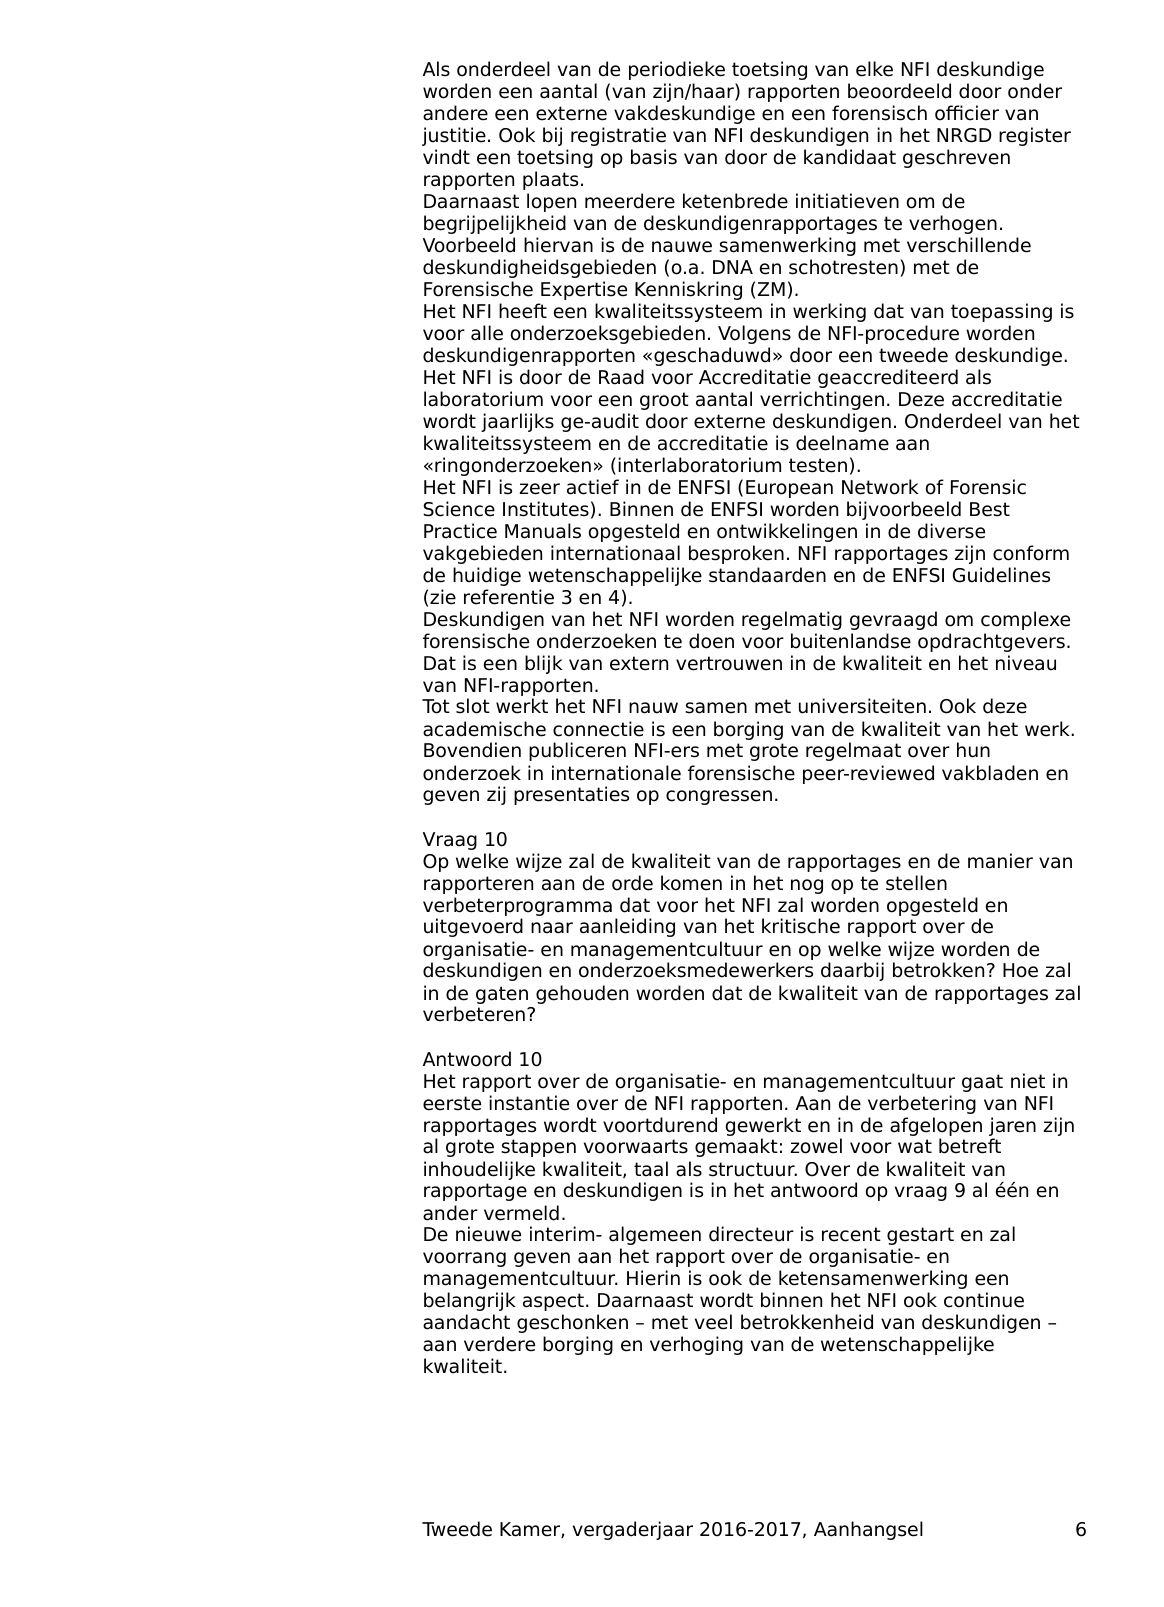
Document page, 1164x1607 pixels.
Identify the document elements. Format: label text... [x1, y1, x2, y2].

text Het NFI heeft een kwaliteitssysteem in werking dat van toepassing is voor alle onderzoeksgebieden. Volgens de NFI-procedure worden deskundigenrapporten «geschaduwd» door een tweede deskundige. Het NFI is door de Raad voor Accreditatie geaccrediteerd als laboratorium voor een groot aantal verrichtingen. Deze accreditatie wordt jaarlijks ge-audit door externe deskundigen. Onderdeel van het kwaliteitssysteem en de accreditatie is deelname aan «ringonderzoeken» (interlaboratorium testen). [422, 301, 1087, 477]
text De nieuwe interim- algemeen directeur is recent gestart en zal voorrang geven aan het rapport over de organisatie- en managementcultuur. Hierin is ook de ketensamenwerking een belangrijk aspect. Daarnaast wordt binnen het NFI ook continue aandacht geschonken – met veel betrokkenheid van deskundigen – aan verdere borging en verhoging van de wetenschappelijke kwaliteit. [422, 1224, 1087, 1378]
text Op welke wijze zal de kwaliteit van de rapportages en de manier van rapporteren aan de orde komen in het nog op te stellen verbeterprogramma dat voor het NFI zal worden opgesteld en uitgevoerd naar aanleiding van het kritische rapport over de organisatie- en managementcultuur en op welke wijze worden de deskundigen en onderzoeksmedewerkers daarbij betrokken? Hoe zal in de gaten gehouden worden dat de kwaliteit van de rapportages zal verbeteren? [422, 851, 1087, 1026]
text Daarnaast lopen meerdere ketenbrede initiatieven om de begrijpelijkheid van de deskundigenrapportages te verhogen. Voorbeeld hiervan is de nauwe samenwerking met verschillende deskundigheidsgebieden (o.a. DNA en schotresten) met de Forensische Expertise Kenniskring (ZM). [422, 191, 1087, 301]
text Het rapport over de organisatie- en managementcultuur gaat niet in eerste instantie over de NFI rapporten. Aan de verbetering van NFI rapportages wordt voortdurend gewerkt en in de afgelopen jaren zijn al grote stappen voorwaarts gemaakt: zowel voor wat betreft inhoudelijke kwaliteit, taal als structuur. Over de kwaliteit van rapportage en deskundigen is in het antwoord op vraag 9 al één en ander vermeld. [422, 1071, 1087, 1224]
text Tot slot werkt het NFI nauw samen met universiteiten. Ook deze academische connectie is een borging van de kwaliteit van het werk. Bovendien publiceren NFI-ers met grote regelmaat over hun onderzoek in internationale forensische peer-reviewed vakbladen en geven zij presentaties op congressen. [422, 696, 1087, 806]
text Antwoord 10 [422, 1048, 1087, 1071]
text Als onderdeel van de periodieke toetsing van elke NFI deskundige worden een aantal (van zijn/haar) rapporten beoordeeld door onder andere een externe vakdeskundige en een forensisch officier van justitie. Ook bij registratie van NFI deskundigen in het NRGD register vindt een toetsing op basis van door de kandidaat geschreven rapporten plaats. [422, 59, 1087, 191]
text Het NFI is zeer actief in de ENFSI (European Network of Forensic Science Institutes). Binnen de ENFSI worden bijvoorbeeld Best Practice Manuals opgesteld en ontwikkelingen in de diverse vakgebieden internationaal besproken. NFI rapportages zijn conform de huidige wetenschappelijke standaarden en de ENFSI Guidelines (zie referentie 3 en 4). [422, 477, 1087, 608]
text Deskundigen van het NFI worden regelmatig gevraagd om complexe forensische onderzoeken te doen voor buitenlandse opdrachtgevers. Dat is een blijk van extern vertrouwen in de kwaliteit en het niveau van NFI-rapporten. [422, 608, 1087, 696]
text Vraag 10 [422, 828, 1087, 851]
